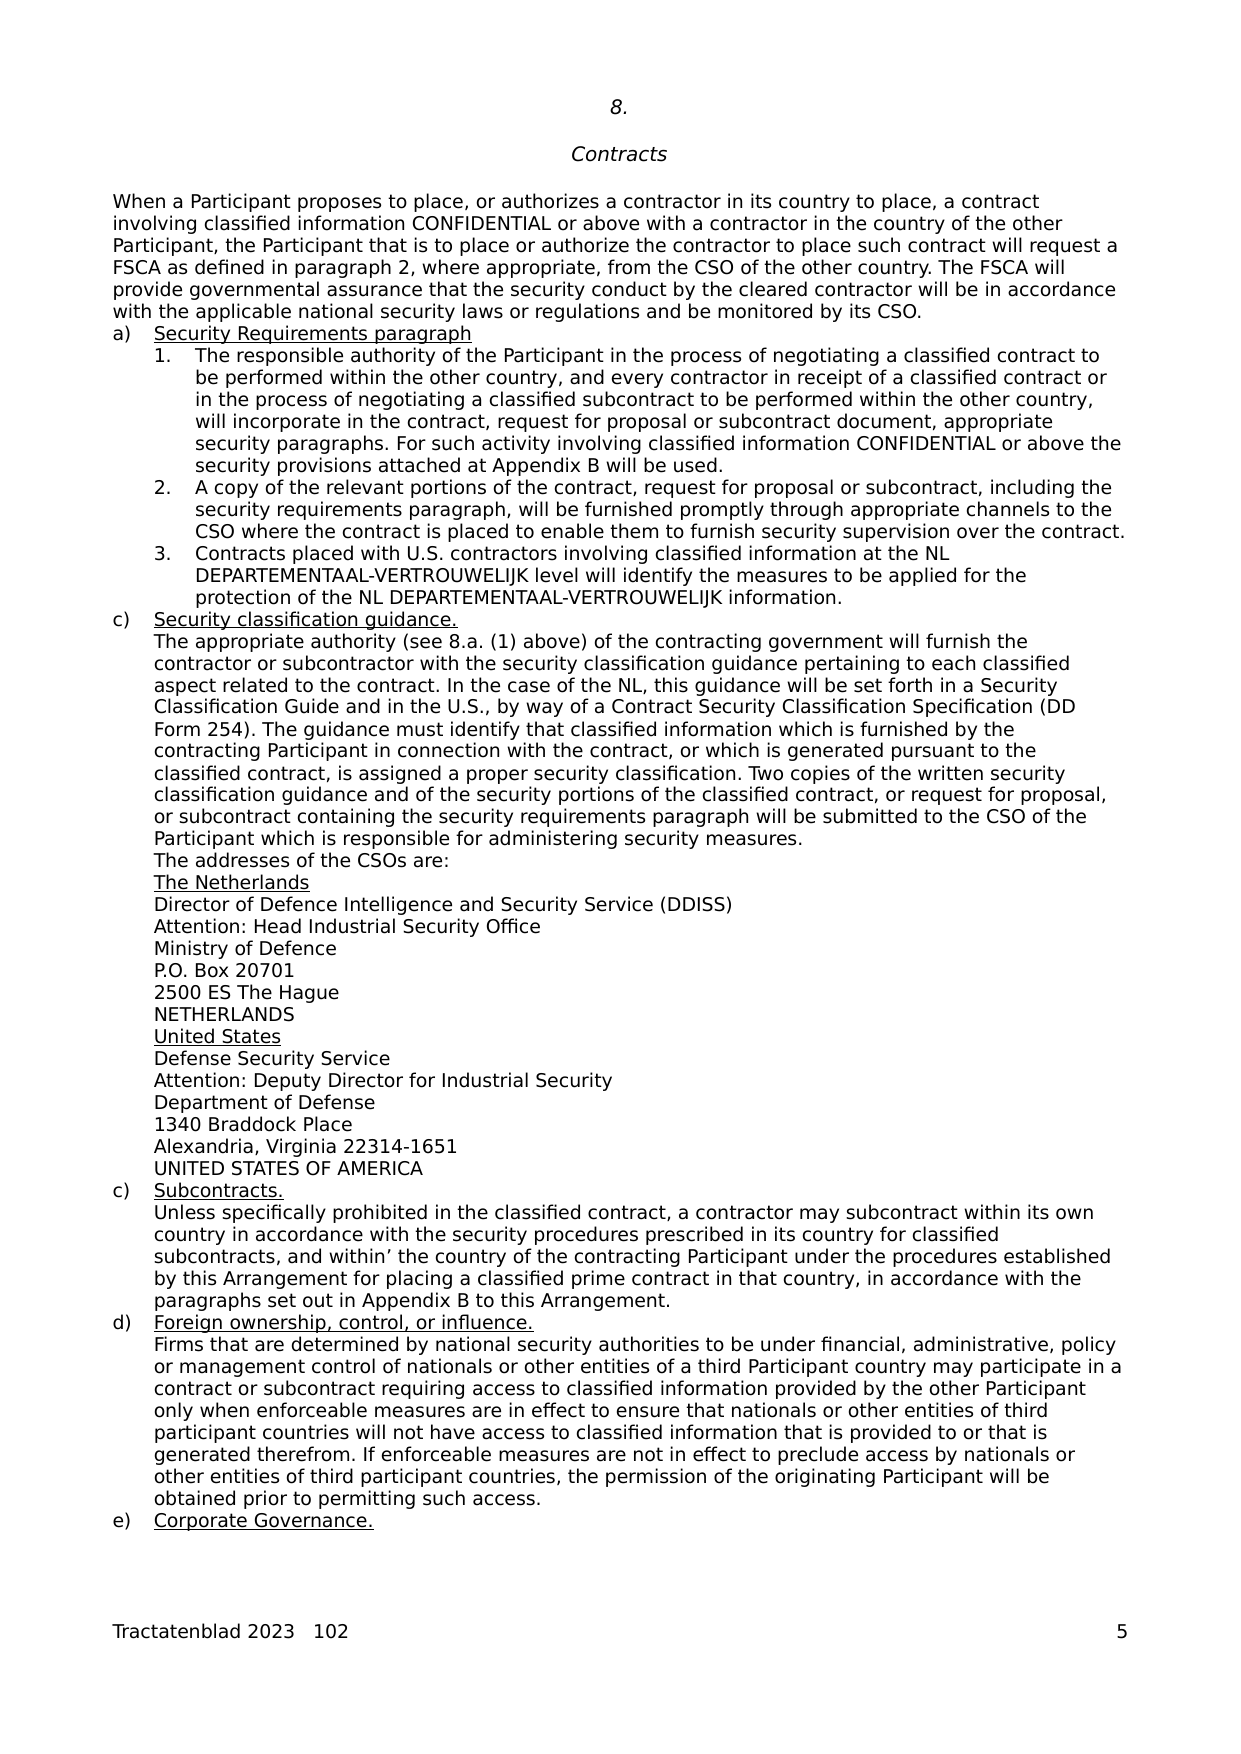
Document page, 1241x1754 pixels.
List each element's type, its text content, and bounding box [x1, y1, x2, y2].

text c) Subcontracts. [112, 1180, 1128, 1202]
text Ministry of Defence [153, 938, 1128, 960]
text The Netherlands [153, 872, 1128, 894]
text c) Security classification guidance. [112, 608, 1128, 631]
text UNITED STATES OF AMERICA [153, 1158, 1128, 1180]
text 3. Contracts placed with U.S. contractors involving classified information at the NL DEPARTEMENTAAL-VERTROUWELIJK level will identify the measures to be applied for the protection of the NL DEPARTEMENTAAL-VERTROUWELIJK information. [153, 543, 1128, 608]
text The appropriate authority (see 8.a. (1) above) of the contracting government will furnish the contractor or subcontractor with the security classification guidance pertaining to each classified aspect related to the contract. In the case of the NL, this guidance will be set forth in a Security Classification Guide and in the U.S., by way of a Contract Security Classification Specification (DD Form 254). The guidance must identify that classified information which is furnished by the contracting Participant in connection with the contract, or which is generated pursuant to the classified contract, is assigned a proper security classification. Two copies of the written security classification guidance and of the security portions of the classified contract, or request for proposal, or subcontract containing the security requirements paragraph will be submitted to the CSO of the Participant which is responsible for administering security measures. [153, 631, 1128, 850]
text Alexandria, Virginia 22314-1651 [153, 1136, 1128, 1158]
text Attention: Deputy Director for Industrial Security [153, 1070, 1128, 1092]
text 2. A copy of the relevant portions of the contract, request for proposal or subcontract, including the security requirements paragraph, will be furnished promptly through appropriate channels to the CSO where the contract is placed to enable them to furnish security supervision over the contract. [153, 477, 1128, 543]
text Firms that are determined by national security authorities to be under financial, administrative, policy or management control of nationals or other entities of a third Participant country may participate in a contract or subcontract requiring access to classified information provided by the other Participant only when enforceable measures are in effect to ensure that nationals or other entities of third participant countries will not have access to classified information that is provided to or that is generated therefrom. If enforceable measures are not in effect to preclude access by nationals or other entities of third participant countries, the permission of the originating Participant will be obtained prior to permitting such access. [153, 1334, 1128, 1510]
text When a Participant proposes to place, or authorizes a contractor in its country to place, a contract involving classified information CONFIDENTIAL or above with a contractor in the country of the other Participant, the Participant that is to place or authorize the contractor to place such contract will request a FSCA as defined in paragraph 2, where appropriate, from the CSO of the other country. The FSCA will provide governmental assurance that the security conduct by the cleared contractor will be in accordance with the applicable national security laws or regulations and be monitored by its CSO. [112, 191, 1128, 323]
subtitle 8. Contracts [112, 96, 1128, 166]
text Attention: Head Industrial Security Office [153, 916, 1128, 938]
text d) Foreign ownership, control, or influence. [112, 1312, 1128, 1334]
text Director of Defence Intelligence and Security Service (DDISS) [153, 894, 1128, 916]
text 1340 Braddock Place [153, 1114, 1128, 1136]
text P.O. Box 20701 [153, 960, 1128, 982]
text 2500 ES The Hague [153, 982, 1128, 1004]
text Department of Defense [153, 1092, 1128, 1114]
text United States [153, 1026, 1128, 1048]
text The addresses of the CSOs are: [153, 850, 1128, 872]
text e) Corporate Governance. [112, 1510, 1128, 1532]
text 1. The responsible authority of the Participant in the process of negotiating a classified contract to be performed within the other country, and every contractor in receipt of a classified contract or in the process of negotiating a classified subcontract to be performed within the other country, will incorporate in the contract, request for proposal or subcontract document, appropriate security paragraphs. For such activity involving classified information CONFIDENTIAL or above the security provisions attached at Appendix B will be used. [153, 345, 1128, 477]
text a) Security Requirements paragraph [112, 323, 1128, 345]
text NETHERLANDS [153, 1004, 1128, 1026]
text Defense Security Service [153, 1048, 1128, 1070]
text Unless specifically prohibited in the classified contract, a contractor may subcontract within its own country in accordance with the security procedures prescribed in its country for classified subcontracts, and within’ the country of the contracting Participant under the procedures established by this Arrangement for placing a classified prime contract in that country, in accordance with the paragraphs set out in Appendix B to this Arrangement. [153, 1202, 1128, 1312]
